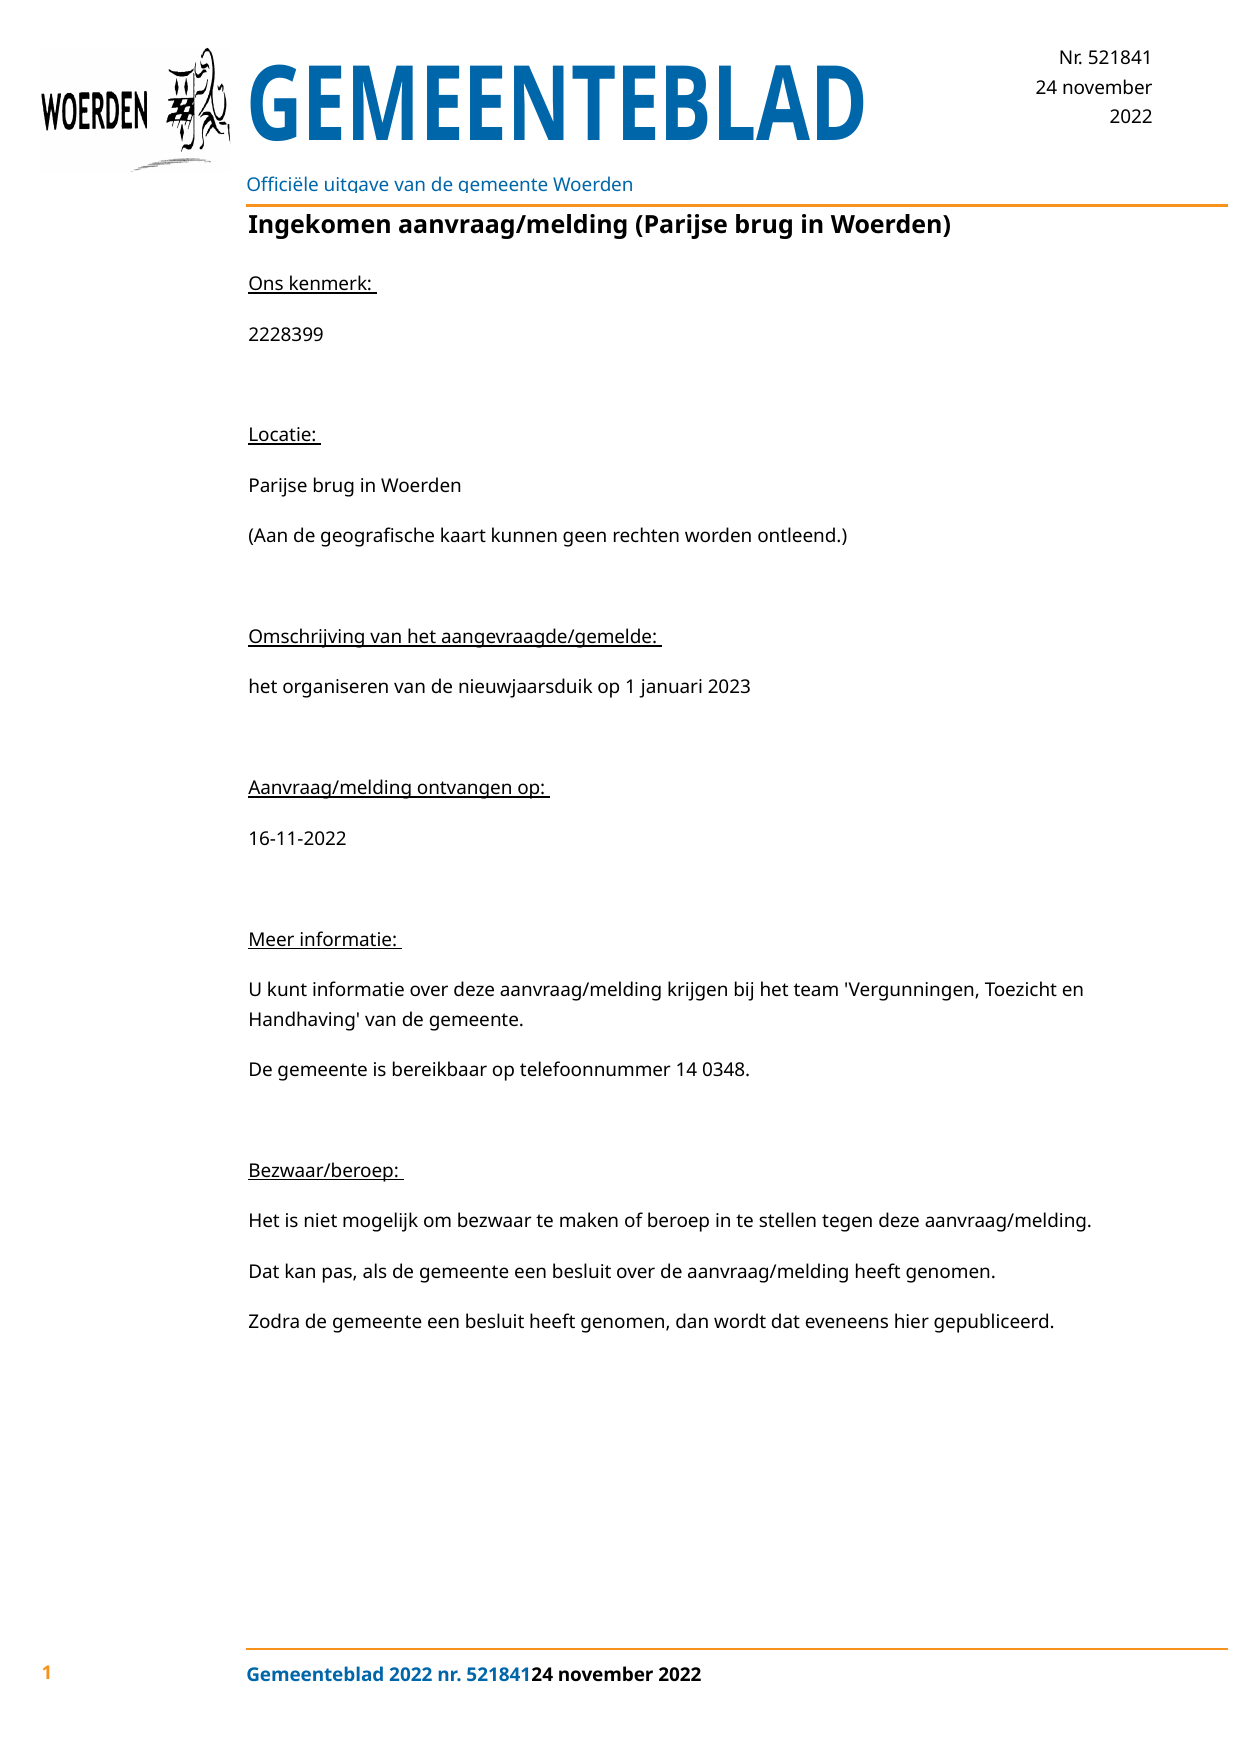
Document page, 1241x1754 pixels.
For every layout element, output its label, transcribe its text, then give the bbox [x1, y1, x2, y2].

text Dat kan pas, als de gemeente een besluit over de aanvraag/melding heeft genomen. [248, 1258, 1152, 1283]
text Bezwaar/beroep: [248, 1157, 1152, 1183]
text Omschrijving van het aangevraagde/gemelde: [248, 623, 1152, 649]
text Meer informatie: [248, 926, 1152, 951]
text (Aan de geografische kaart kunnen geen rechten worden ontleend.) [248, 522, 1152, 548]
text Ons kenmerk: [248, 270, 1152, 296]
text De gemeente is bereikbaar op telefoonnummer 14 0348. [248, 1056, 1152, 1082]
text Parijse brug in Woerden [248, 472, 1152, 498]
text Ingekomen aanvraag/melding (Parijse brug in Woerden) [248, 207, 1152, 241]
text 2228399 [248, 321, 1152, 346]
text Locatie: [248, 422, 1152, 447]
text het organiseren van de nieuwjaarsduik op 1 januari 2023 [248, 674, 1152, 699]
text U kunt informatie over deze aanvraag/melding krijgen bij het team 'Vergunningen, Toezicht en Handhaving' van de gemeente. [248, 976, 1152, 1031]
text Het is niet mogelijk om bezwaar te maken of beroep in te stellen tegen deze aanvraag/melding. [248, 1207, 1152, 1233]
text Zodra de gemeente een besluit heeft genomen, dan wordt dat eveneens hier gepubliceerd. [248, 1308, 1152, 1334]
text Aanvraag/melding ontvangen op: [248, 774, 1152, 800]
text 16-11-2022 [248, 825, 1152, 851]
picture [41, 47, 231, 172]
